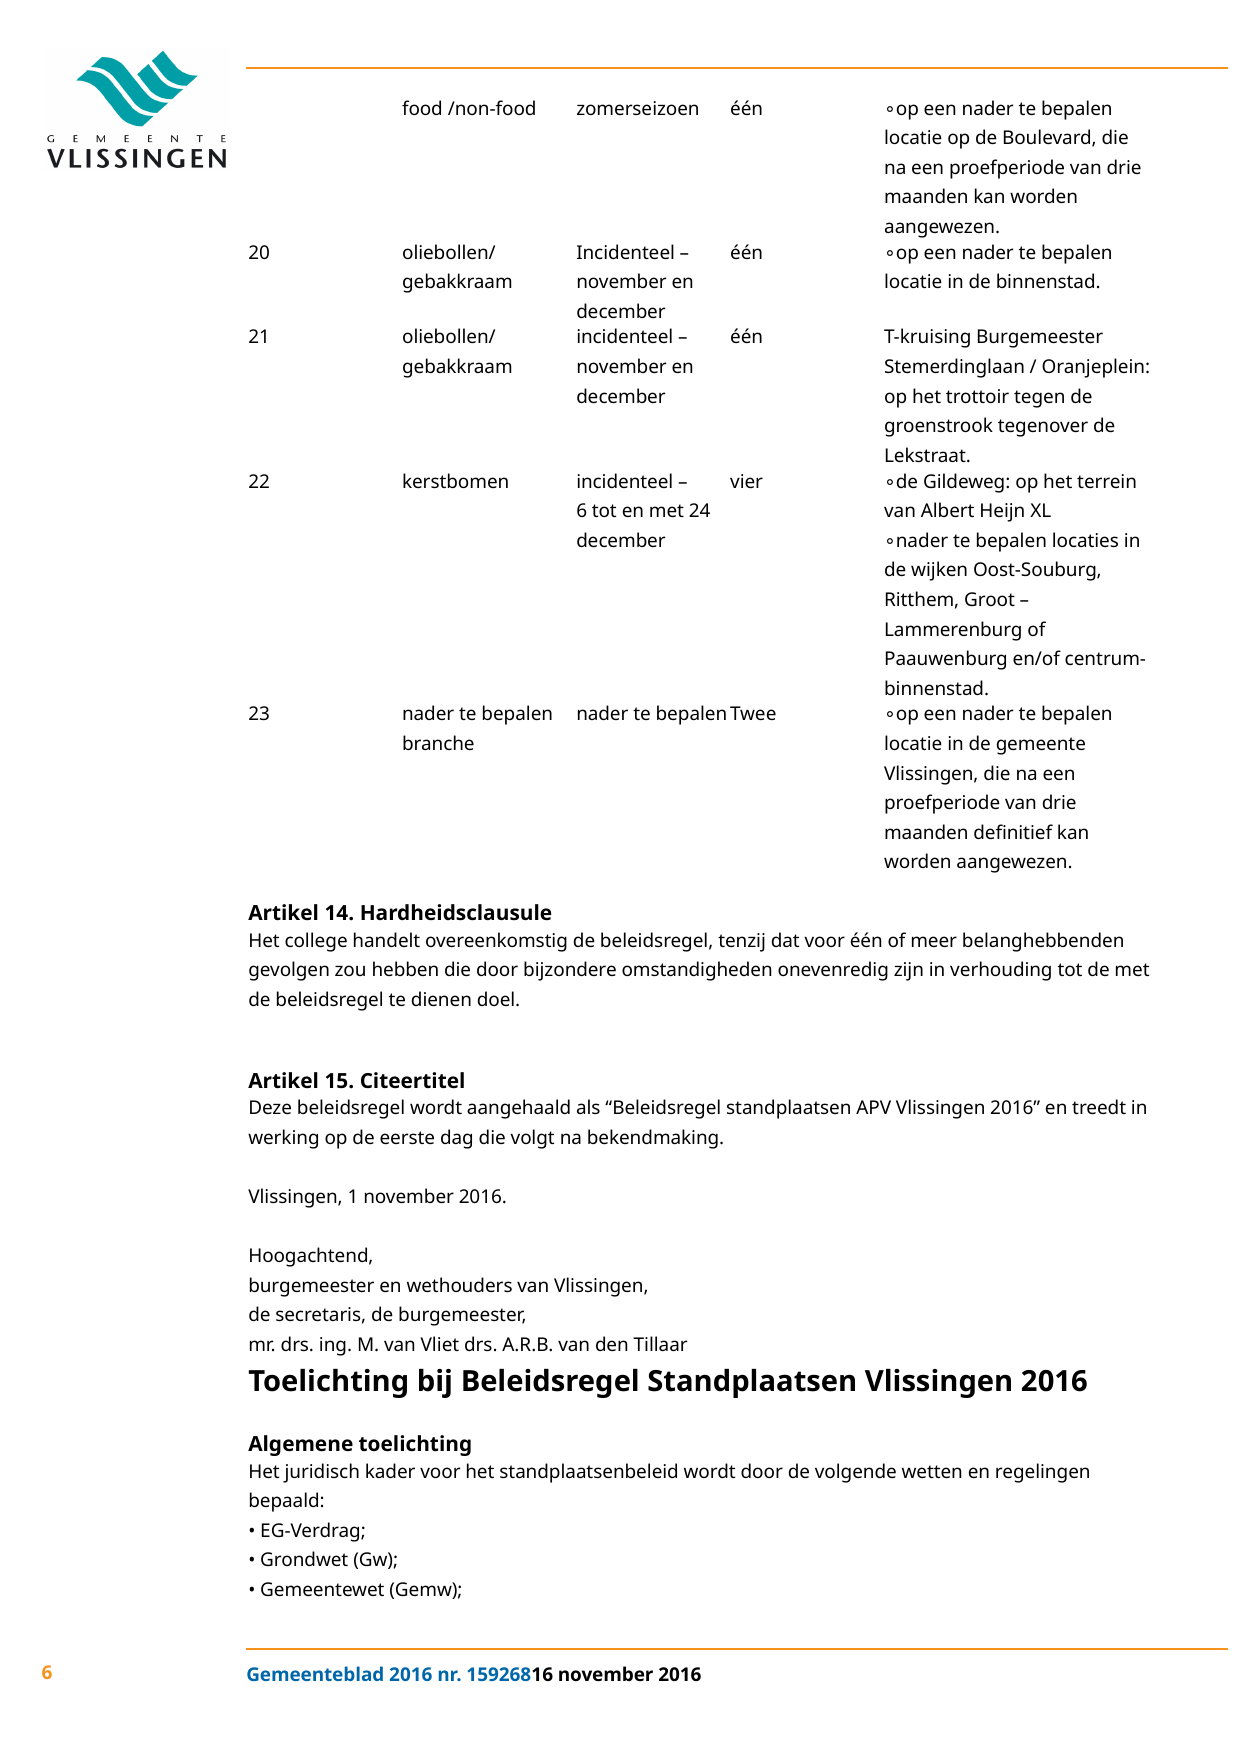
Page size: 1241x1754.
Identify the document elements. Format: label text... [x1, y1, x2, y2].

table_cell één [730, 95, 884, 239]
table_cell oliebollen/gebakkraam [402, 324, 576, 468]
table_cell incidenteel – november en december [576, 324, 730, 468]
text Toelichting bij Beleidsregel Standplaatsen Vlissingen 2016 [248, 1361, 1152, 1400]
text Artikel 15. Citeertitel [248, 1066, 1152, 1094]
table_cell 20 [248, 239, 402, 324]
text Deze beleidsregel wordt aangehaald als “Beleidsregel standplaatsen APV Vlissingen 2016” en treedt in werking op de eerste dag die volgt na bekendmaking. [248, 1094, 1152, 1150]
text Hoogachtend, [248, 1242, 1152, 1268]
table_cell T-kruising Burgemeester Stemerdinglaan / Oranjeplein: op het trottoir tegen de groenstrook tegenover de Lekstraat. [884, 324, 1152, 468]
table_cell ∘de Gildeweg: op het terrein van Albert Heijn XL ∘nader te bepalen locaties in de wijken Oost-Souburg, Ritthem, Groot – Lammerenburg of Paauwenburg en/of centrum-binnenstad. [884, 468, 1152, 701]
text Algemene toelichting [248, 1429, 1152, 1458]
table_cell vier [730, 468, 884, 701]
text Vlissingen, 1 november 2016. [248, 1183, 1152, 1209]
table_cell 21 [248, 324, 402, 468]
text Artikel 14. Hardheidsclausule [248, 898, 1152, 927]
text • Gemeentewet (Gemw); [248, 1576, 1152, 1602]
table_cell Incidenteel – november en december [576, 239, 730, 324]
picture [41, 47, 231, 172]
table_cell kerstbomen [402, 468, 576, 701]
table_cell Twee [730, 701, 884, 874]
table_cell ∘op een nader te bepalen locatie in de gemeente Vlissingen, die na een proefperiode van drie maanden definitief kan worden aangewezen. [884, 701, 1152, 874]
table_cell zomerseizoen [576, 95, 730, 239]
table_cell nader te bepalen branche [402, 701, 576, 874]
text Het college handelt overeenkomstig de beleidsregel, tenzij dat voor één of meer belanghebbenden gevolgen zou hebben die door bijzondere omstandigheden onevenredig zijn in verhouding tot de met de beleidsregel te dienen doel. [248, 927, 1152, 1012]
text de secretaris, de burgemeester, [248, 1301, 1152, 1327]
table_cell nader te bepalen [576, 701, 730, 874]
table_cell [248, 95, 402, 239]
text Het juridisch kader voor het standplaatsenbeleid wordt door de volgende wetten en regelingen bepaald: [248, 1458, 1152, 1513]
text burgemeester en wethouders van Vlissingen, [248, 1272, 1152, 1298]
text mr. drs. ing. M. van Vliet drs. A.R.B. van den Tillaar [248, 1331, 1152, 1357]
table_cell oliebollen/gebakkraam [402, 239, 576, 324]
table_cell ∘op een nader te bepalen locatie op de Boulevard, die na een proefperiode van drie maanden kan worden aangewezen. [884, 95, 1152, 239]
table_cell ∘op een nader te bepalen locatie in de binnenstad. [884, 239, 1152, 324]
table_cell 22 [248, 468, 402, 701]
table_cell één [730, 239, 884, 324]
table_cell incidenteel – 6 tot en met 24 december [576, 468, 730, 701]
table_cell één [730, 324, 884, 468]
table_cell 23 [248, 701, 402, 874]
text • EG-Verdrag; [248, 1517, 1152, 1543]
text • Grondwet (Gw); [248, 1547, 1152, 1572]
table_cell food /non-food [402, 95, 576, 239]
